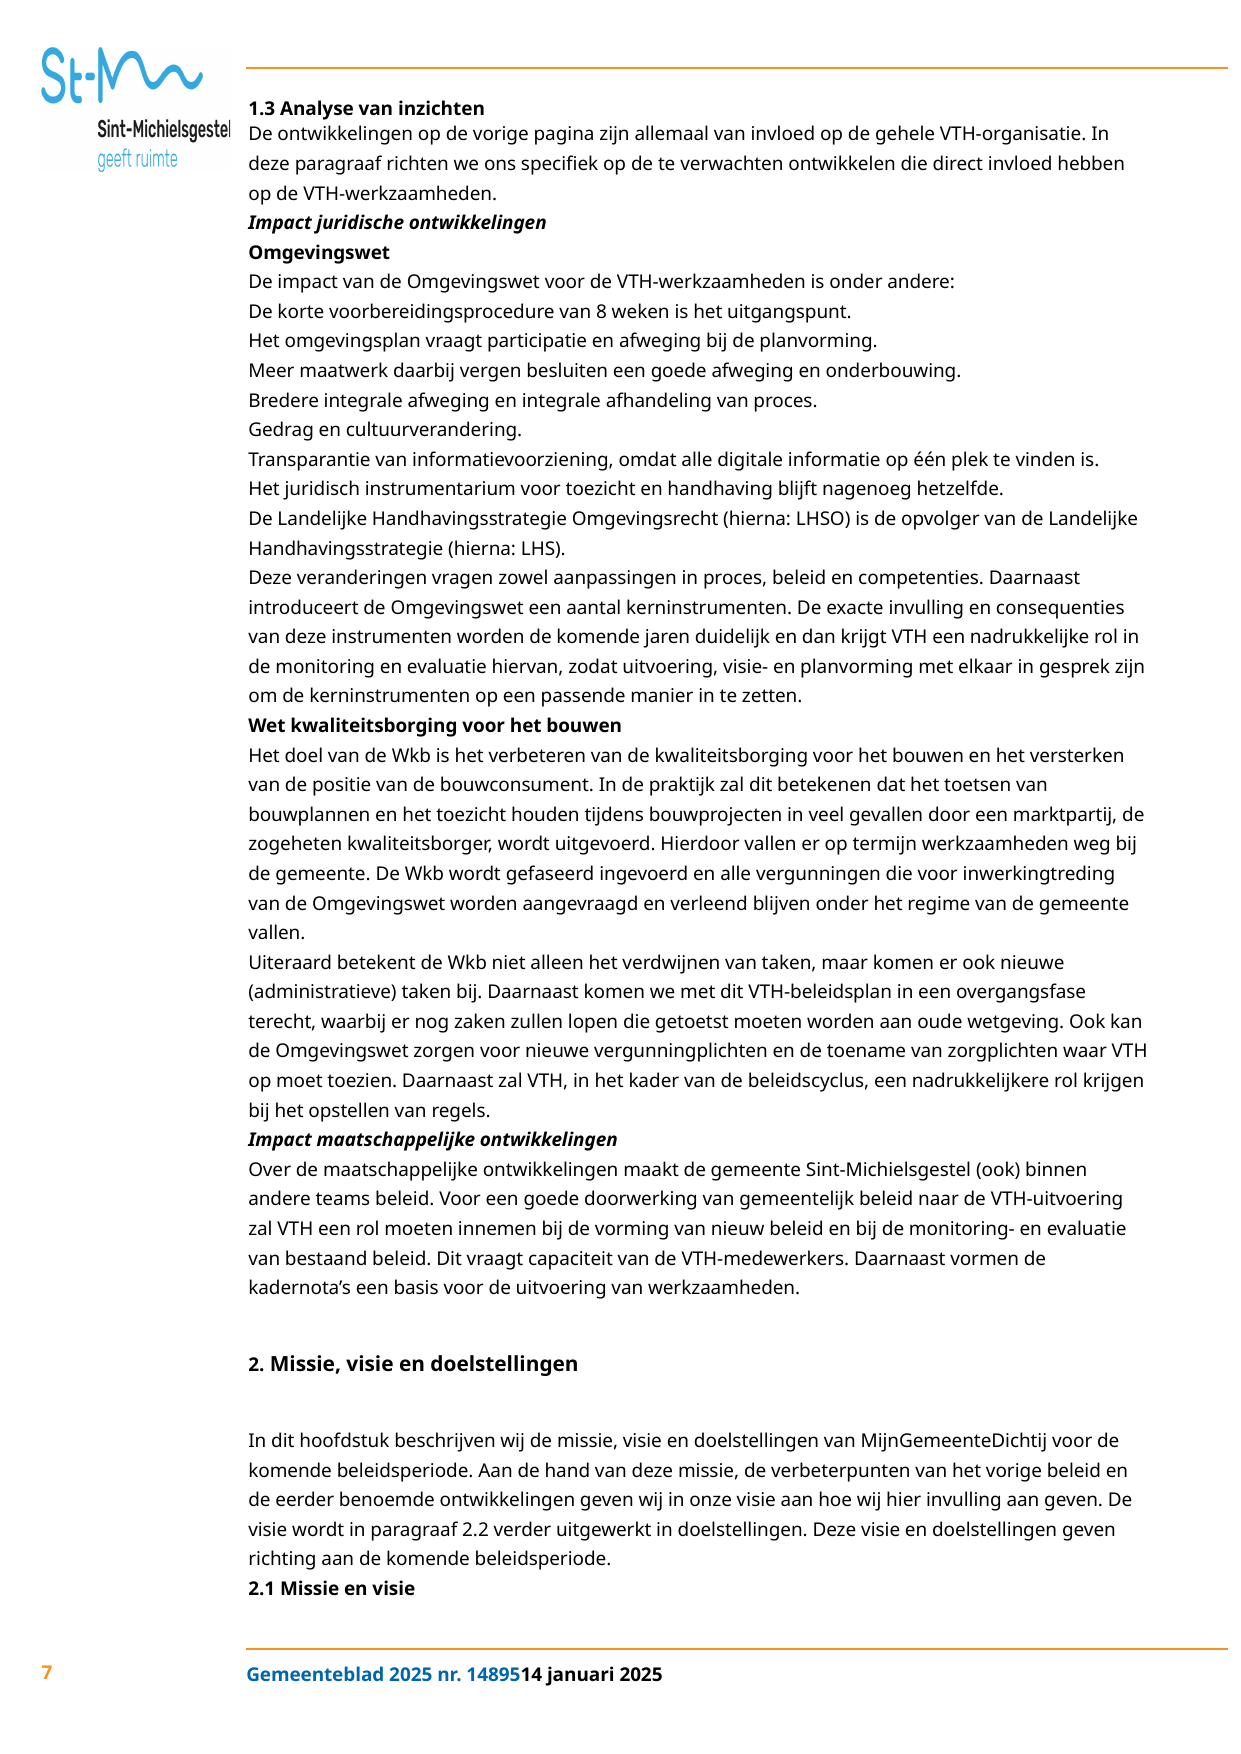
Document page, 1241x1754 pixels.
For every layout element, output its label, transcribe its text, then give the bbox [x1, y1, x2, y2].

text Deze veranderingen vragen zowel aanpassingen in proces, beleid en competenties. Daarnaast introduceert de Omgevingswet een aantal kerninstrumenten. De exacte invulling en consequenties van deze instrumenten worden de komende jaren duidelijk en dan krijgt VTH een nadrukkelijke rol in de monitoring en evaluatie hiervan, zodat uitvoering, visie- en planvorming met elkaar in gesprek zijn om de kerninstrumenten op een passende manier in te zetten. [248, 564, 1152, 708]
text Het juridisch instrumentarium voor toezicht en handhaving blijft nagenoeg hetzelfde. [248, 476, 1152, 501]
text Impact juridische ontwikkelingen [248, 209, 1152, 235]
text Impact maatschappelijke ontwikkelingen [248, 1126, 1152, 1152]
text Uiteraard betekent de Wkb niet alleen het verdwijnen van taken, maar komen er ook nieuwe (administratieve) taken bij. Daarnaast komen we met dit VTH-beleidsplan in een overgangsfase terecht, waarbij er nog zaken zullen lopen die getoetst moeten worden aan oude wetgeving. Ook kan de Omgevingswet zorgen voor nieuwe vergunningplichten en de toename van zorgplichten waar VTH op moet toezien. Daarnaast zal VTH, in het kader van de beleidscyclus, een nadrukkelijkere rol krijgen bij het opstellen van regels. [248, 949, 1152, 1122]
text 2.1 Missie en visie [248, 1575, 1152, 1601]
text Wet kwaliteitsborging voor het bouwen [248, 712, 1152, 738]
text De ontwikkelingen op de vorige pagina zijn allemaal van invloed op de gehele VTH-organisatie. In deze paragraaf richten we ons specifiek op de te verwachten ontwikkelen die direct invloed hebben op de VTH-werkzaamheden. [248, 121, 1152, 205]
text De korte voorbereidingsprocedure van 8 weken is het uitgangspunt. [248, 298, 1152, 324]
text Bredere integrale afweging en integrale afhandeling van proces. [248, 387, 1152, 412]
text Transparantie van informatievoorziening, omdat alle digitale informatie op één plek te vinden is. [248, 446, 1152, 472]
text Het doel van de Wkb is het verbeteren van de kwaliteitsborging voor het bouwen en het versterken van de positie van de bouwconsument. In de praktijk zal dit betekenen dat het toetsen van bouwplannen en het toezicht houden tijdens bouwprojecten in veel gevallen door een marktpartij, de zogeheten kwaliteitsborger, wordt uitgevoerd. Hierdoor vallen er op termijn werkzaamheden weg bij de gemeente. De Wkb wordt gefaseerd ingevoerd en alle vergunningen die voor inwerkingtreding van de Omgevingswet worden aangevraagd en verleend blijven onder het regime van de gemeente vallen. [248, 742, 1152, 945]
text Omgevingswet [248, 239, 1152, 264]
text De Landelijke Handhavingsstrategie Omgevingsrecht (hierna: LHSO) is de opvolger van de Landelijke Handhavingsstrategie (hierna: LHS). [248, 505, 1152, 560]
text Gedrag en cultuurverandering. [248, 416, 1152, 442]
text 2. Missie, visie en doelstellingen [248, 1349, 1152, 1378]
text 1.3 Analyse van inzichten [248, 95, 1152, 121]
text Het omgevingsplan vraagt participatie en afweging bij de planvorming. [248, 328, 1152, 353]
text Meer maatwerk daarbij vergen besluiten een goede afweging en onderbouwing. [248, 357, 1152, 383]
text Over de maatschappelijke ontwikkelingen maakt de gemeente Sint-Michielsgestel (ook) binnen andere teams beleid. Voor een goede doorwerking van gemeentelijk beleid naar de VTH-uitvoering zal VTH een rol moeten innemen bij de vorming van nieuw beleid en bij de monitoring- en evaluatie van bestaand beleid. Dit vraagt capaciteit van de VTH-medewerkers. Daarnaast vormen de kadernota’s een basis voor de uitvoering van werkzaamheden. [248, 1156, 1152, 1300]
text In dit hoofdstuk beschrijven wij de missie, visie en doelstellingen van MijnGemeenteDichtij voor de komende beleidsperiode. Aan de hand van deze missie, de verbeterpunten van het vorige beleid en de eerder benoemde ontwikkelingen geven wij in onze visie aan hoe wij hier invulling aan geven. De visie wordt in paragraaf 2.2 verder uitgewerkt in doelstellingen. Deze visie en doelstellingen geven richting aan de komende beleidsperiode. [248, 1427, 1152, 1571]
picture [41, 47, 231, 172]
text De impact van de Omgevingswet voor de VTH-werkzaamheden is onder andere: [248, 268, 1152, 294]
